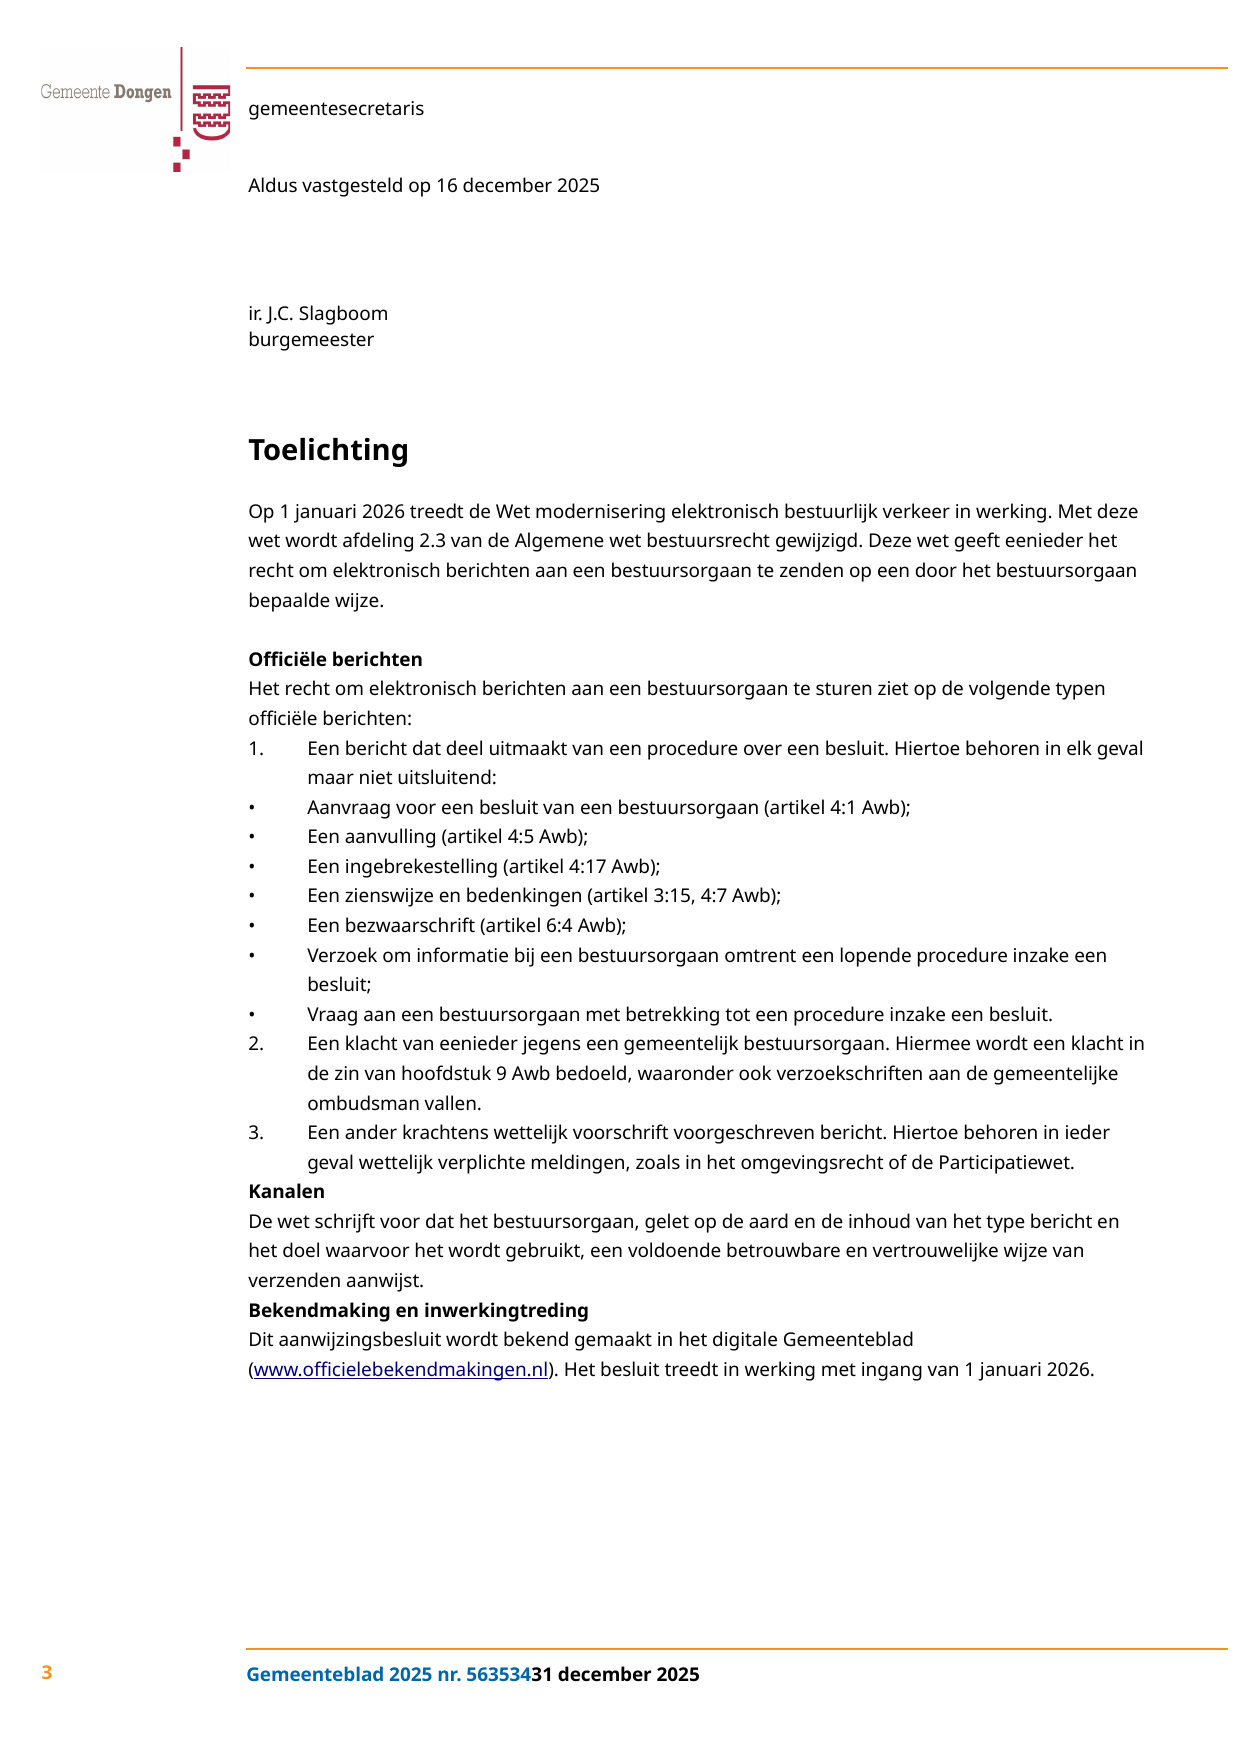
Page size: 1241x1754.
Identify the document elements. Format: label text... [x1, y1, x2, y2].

list Een bezwaarschrift (artikel 6:4 Awb); [248, 912, 1152, 938]
text gemeentesecretaris [248, 95, 1152, 121]
list Een klacht van eenieder jegens een gemeentelijk bestuursorgaan. Hiermee wordt een klacht in de zin van hoofdstuk 9 Awb bedoeld, waaronder ook verzoekschriften aan de gemeentelijke ombudsman vallen. [248, 1031, 1152, 1116]
text Officiële berichten [248, 646, 1152, 672]
text Bekendmaking en inwerkingtreding [248, 1297, 1152, 1323]
list Een zienswijze en bedenkingen (artikel 3:15, 4:7 Awb); [248, 883, 1152, 908]
text ir. J.C. Slagboom [248, 301, 1152, 326]
text De wet schrijft voor dat het bestuursorgaan, gelet op de aard en de inhoud van het type bericht en het doel waarvoor het wordt gebruikt, een voldoende betrouwbare en vertrouwelijke wijze van verzenden aanwijst. [248, 1208, 1152, 1293]
text Het recht om elektronisch berichten aan een bestuursorgaan te sturen ziet op de volgende typen officiële berichten: [248, 676, 1152, 731]
list Een aanvulling (artikel 4:5 Awb); [248, 823, 1152, 849]
text Aldus vastgesteld op 16 december 2025 [248, 172, 1152, 198]
text Toelichting [248, 429, 1152, 469]
text Op 1 januari 2026 treedt de Wet modernisering elektronisch bestuurlijk verkeer in werking. Met deze wet wordt afdeling 2.3 van de Algemene wet bestuursrecht gewijzigd. Deze wet geeft eenieder het recht om elektronisch berichten aan een bestuursorgaan te zenden op een door het bestuursorgaan bepaalde wijze. [248, 498, 1152, 613]
list Een bericht dat deel uitmaakt van een procedure over een besluit. Hiertoe behoren in elk geval maar niet uitsluitend: [248, 735, 1152, 790]
list Een ingebrekestelling (artikel 4:17 Awb); [248, 853, 1152, 879]
picture [41, 47, 231, 172]
list Verzoek om informatie bij een bestuursorgaan omtrent een lopende procedure inzake een besluit; [248, 942, 1152, 997]
list Vraag aan een bestuursorgaan met betrekking tot een procedure inzake een besluit. [248, 1001, 1152, 1027]
text Dit aanwijzingsbesluit wordt bekend gemaakt in het digitale Gemeenteblad (www.officielebekendmakingen.nl). Het besluit treedt in werking met ingang van 1 januari 2026. [248, 1326, 1152, 1382]
list Een ander krachtens wettelijk voorschrift voorgeschreven bericht. Hiertoe behoren in ieder geval wettelijk verplichte meldingen, zoals in het omgevingsrecht of de Participatiewet. [248, 1119, 1152, 1175]
list Aanvraag voor een besluit van een bestuursorgaan (artikel 4:1 Awb); [248, 794, 1152, 820]
text Kanalen [248, 1178, 1152, 1204]
text burgemeester [248, 326, 1152, 352]
